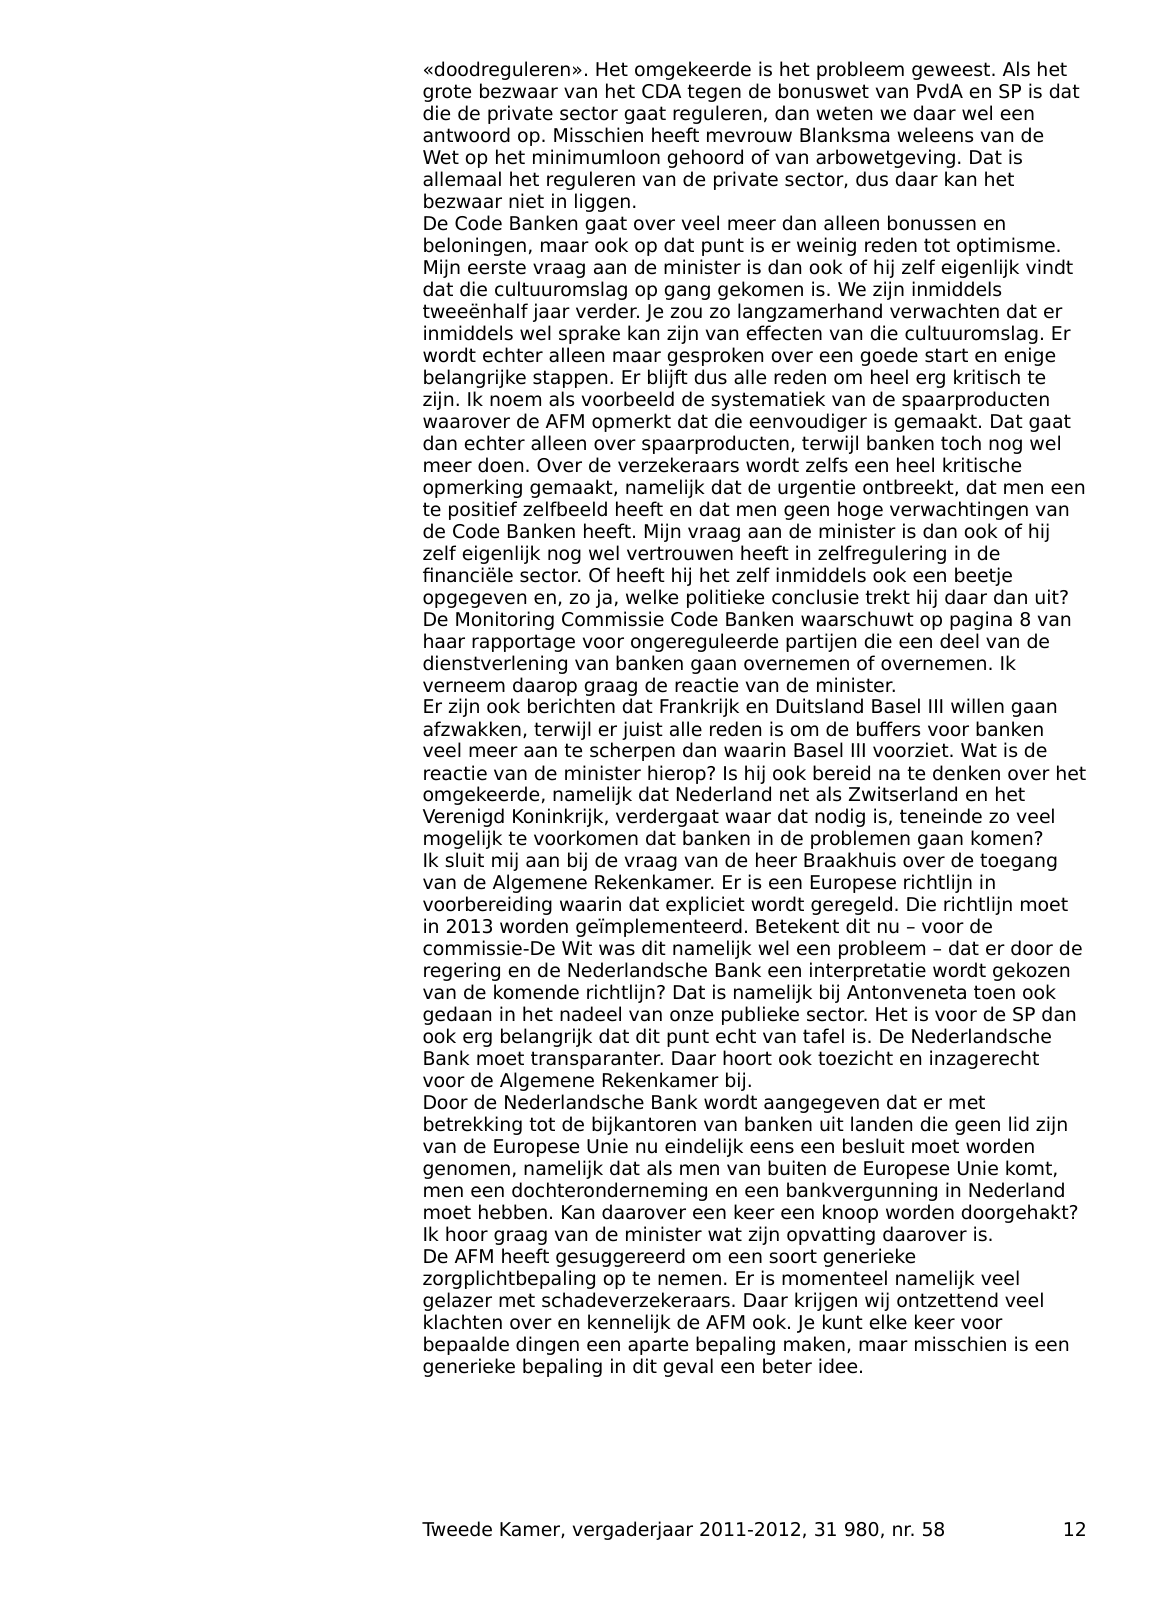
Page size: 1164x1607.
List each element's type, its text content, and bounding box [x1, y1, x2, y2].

text De Code Banken gaat over veel meer dan alleen bonussen en beloningen, maar ook op dat punt is er weinig reden tot optimisme. Mijn eerste vraag aan de minister is dan ook of hij zelf eigenlijk vindt dat die cultuuromslag op gang gekomen is. We zijn inmiddels tweeënhalf jaar verder. Je zou zo langzamerhand verwachten dat er inmiddels wel sprake kan zijn van effecten van die cultuuromslag. Er wordt echter alleen maar gesproken over een goede start en enige belangrijke stappen. Er blijft dus alle reden om heel erg kritisch te zijn. Ik noem als voorbeeld de systematiek van de spaarproducten waarover de AFM opmerkt dat die eenvoudiger is gemaakt. Dat gaat dan echter alleen over spaarproducten, terwijl banken toch nog wel meer doen. Over de verzekeraars wordt zelfs een heel kritische opmerking gemaakt, namelijk dat de urgentie ontbreekt, dat men een te positief zelfbeeld heeft en dat men geen hoge verwachtingen van de Code Banken heeft. Mijn vraag aan de minister is dan ook of hij zelf eigenlijk nog wel vertrouwen heeft in zelfregulering in de financiële sector. Of heeft hij het zelf inmiddels ook een beetje opgegeven en, zo ja, welke politieke conclusie trekt hij daar dan uit? [422, 213, 1087, 608]
text Er zijn ook berichten dat Frankrijk en Duitsland Basel III willen gaan afzwakken, terwijl er juist alle reden is om de buffers voor banken veel meer aan te scherpen dan waarin Basel III voorziet. Wat is de reactie van de minister hierop? Is hij ook bereid na te denken over het omgekeerde, namelijk dat Nederland net als Zwitserland en het Verenigd Koninkrijk, verdergaat waar dat nodig is, teneinde zo veel mogelijk te voorkomen dat banken in de problemen gaan komen? [422, 696, 1087, 850]
text Door de Nederlandsche Bank wordt aangegeven dat er met betrekking tot de bijkantoren van banken uit landen die geen lid zijn van de Europese Unie nu eindelijk eens een besluit moet worden genomen, namelijk dat als men van buiten de Europese Unie komt, men een dochteronderneming en een bankvergunning in Nederland moet hebben. Kan daarover een keer een knoop worden doorgehakt? Ik hoor graag van de minister wat zijn opvatting daarover is. [422, 1092, 1087, 1246]
text De Monitoring Commissie Code Banken waarschuwt op pagina 8 van haar rapportage voor ongereguleerde partijen die een deel van de dienstverlening van banken gaan overnemen of overnemen. Ik verneem daarop graag de reactie van de minister. [422, 608, 1087, 696]
text «doodreguleren». Het omgekeerde is het probleem geweest. Als het grote bezwaar van het CDA tegen de bonuswet van PvdA en SP is dat die de private sector gaat reguleren, dan weten we daar wel een antwoord op. Misschien heeft mevrouw Blanksma weleens van de Wet op het minimumloon gehoord of van arbowetgeving. Dat is allemaal het reguleren van de private sector, dus daar kan het bezwaar niet in liggen. [422, 59, 1087, 213]
text Ik sluit mij aan bij de vraag van de heer Braakhuis over de toegang van de Algemene Rekenkamer. Er is een Europese richtlijn in voorbereiding waarin dat expliciet wordt geregeld. Die richtlijn moet in 2013 worden geïmplementeerd. Betekent dit nu – voor de commissie-De Wit was dit namelijk wel een probleem – dat er door de regering en de Nederlandsche Bank een interpretatie wordt gekozen van de komende richtlijn? Dat is namelijk bij Antonveneta toen ook gedaan in het nadeel van onze publieke sector. Het is voor de SP dan ook erg belangrijk dat dit punt echt van tafel is. De Nederlandsche Bank moet transparanter. Daar hoort ook toezicht en inzagerecht voor de Algemene Rekenkamer bij. [422, 850, 1087, 1092]
text De AFM heeft gesuggereerd om een soort generieke zorgplichtbepaling op te nemen. Er is momenteel namelijk veel gelazer met schadeverzekeraars. Daar krijgen wij ontzettend veel klachten over en kennelijk de AFM ook. Je kunt elke keer voor bepaalde dingen een aparte bepaling maken, maar misschien is een generieke bepaling in dit geval een beter idee. [422, 1246, 1087, 1378]
